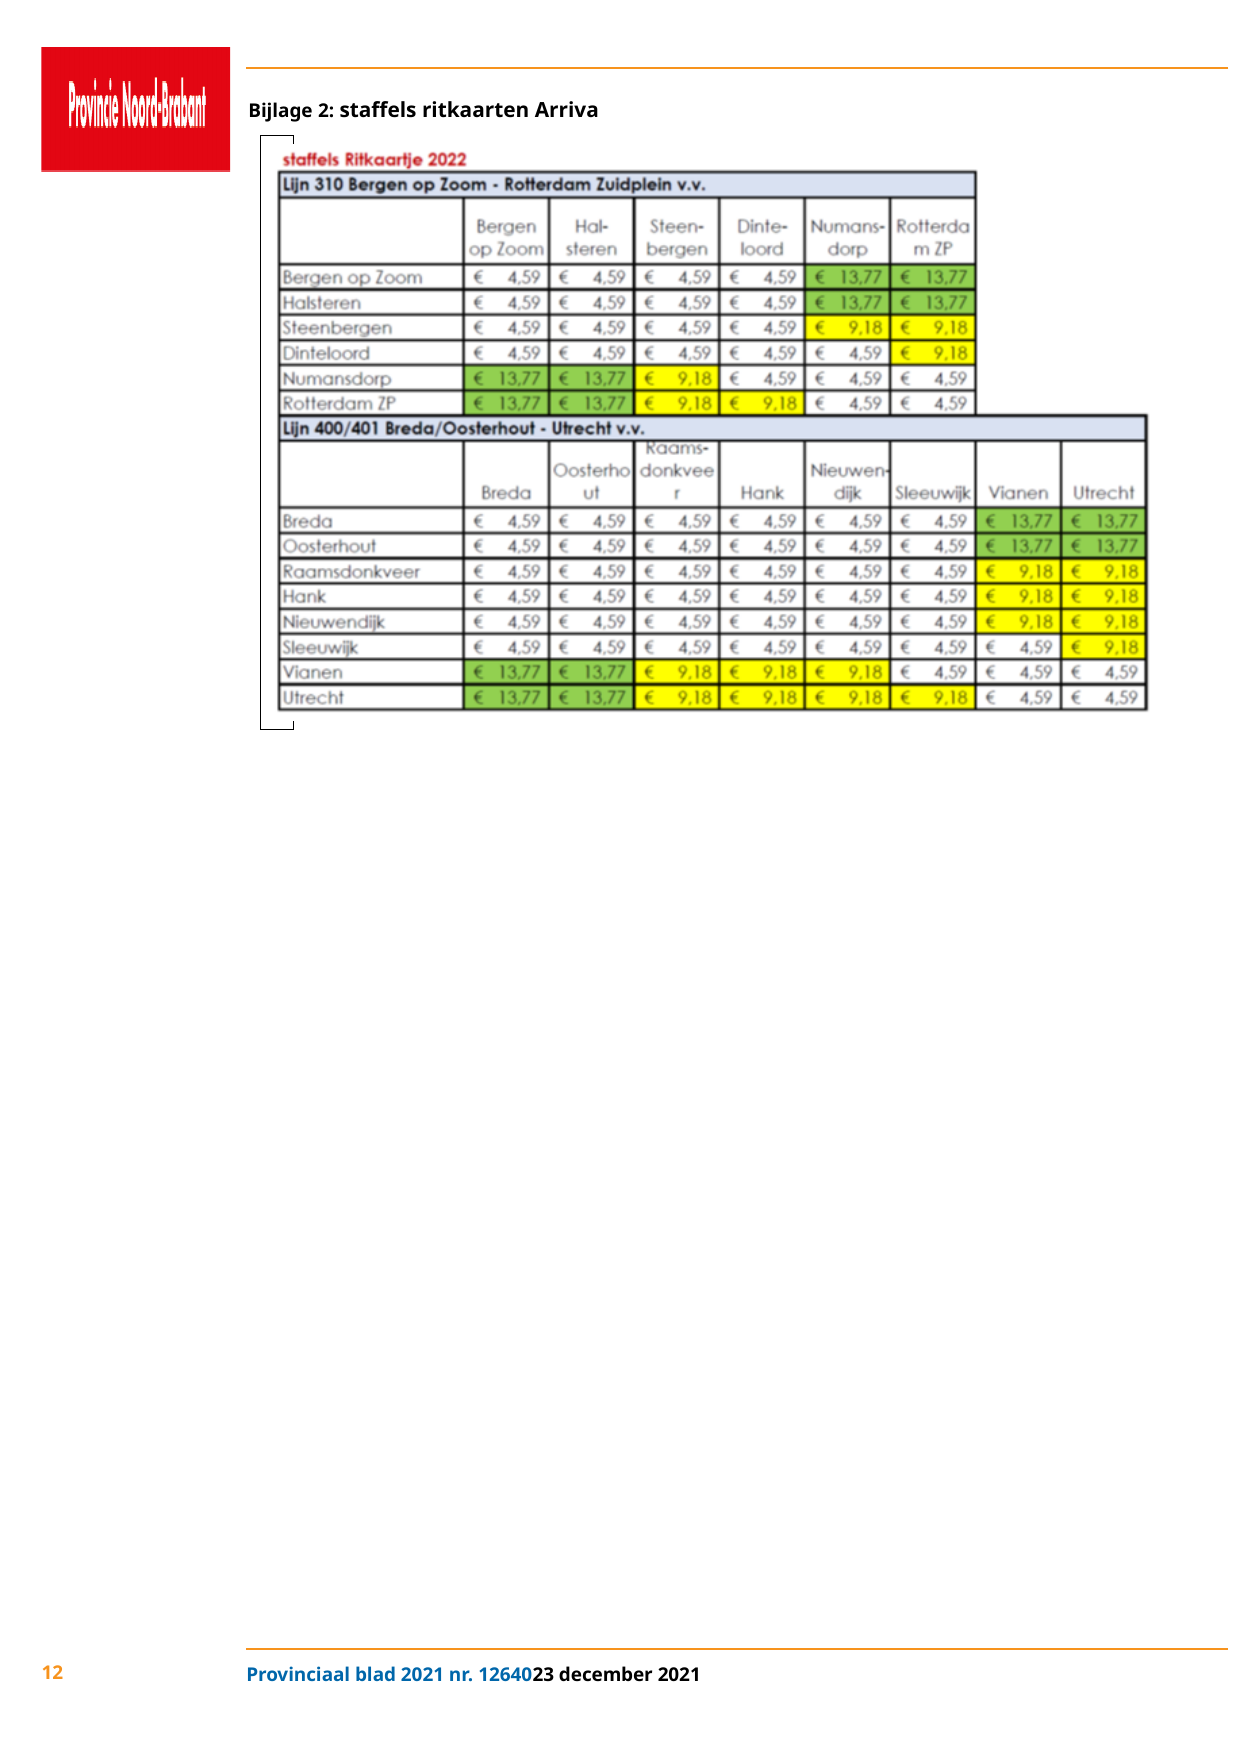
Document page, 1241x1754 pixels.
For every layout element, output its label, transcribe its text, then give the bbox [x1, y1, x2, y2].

text Bijlage 2: staffels ritkaarten Arriva [248, 95, 1152, 123]
picture [268, 144, 1155, 721]
picture [41, 47, 231, 172]
